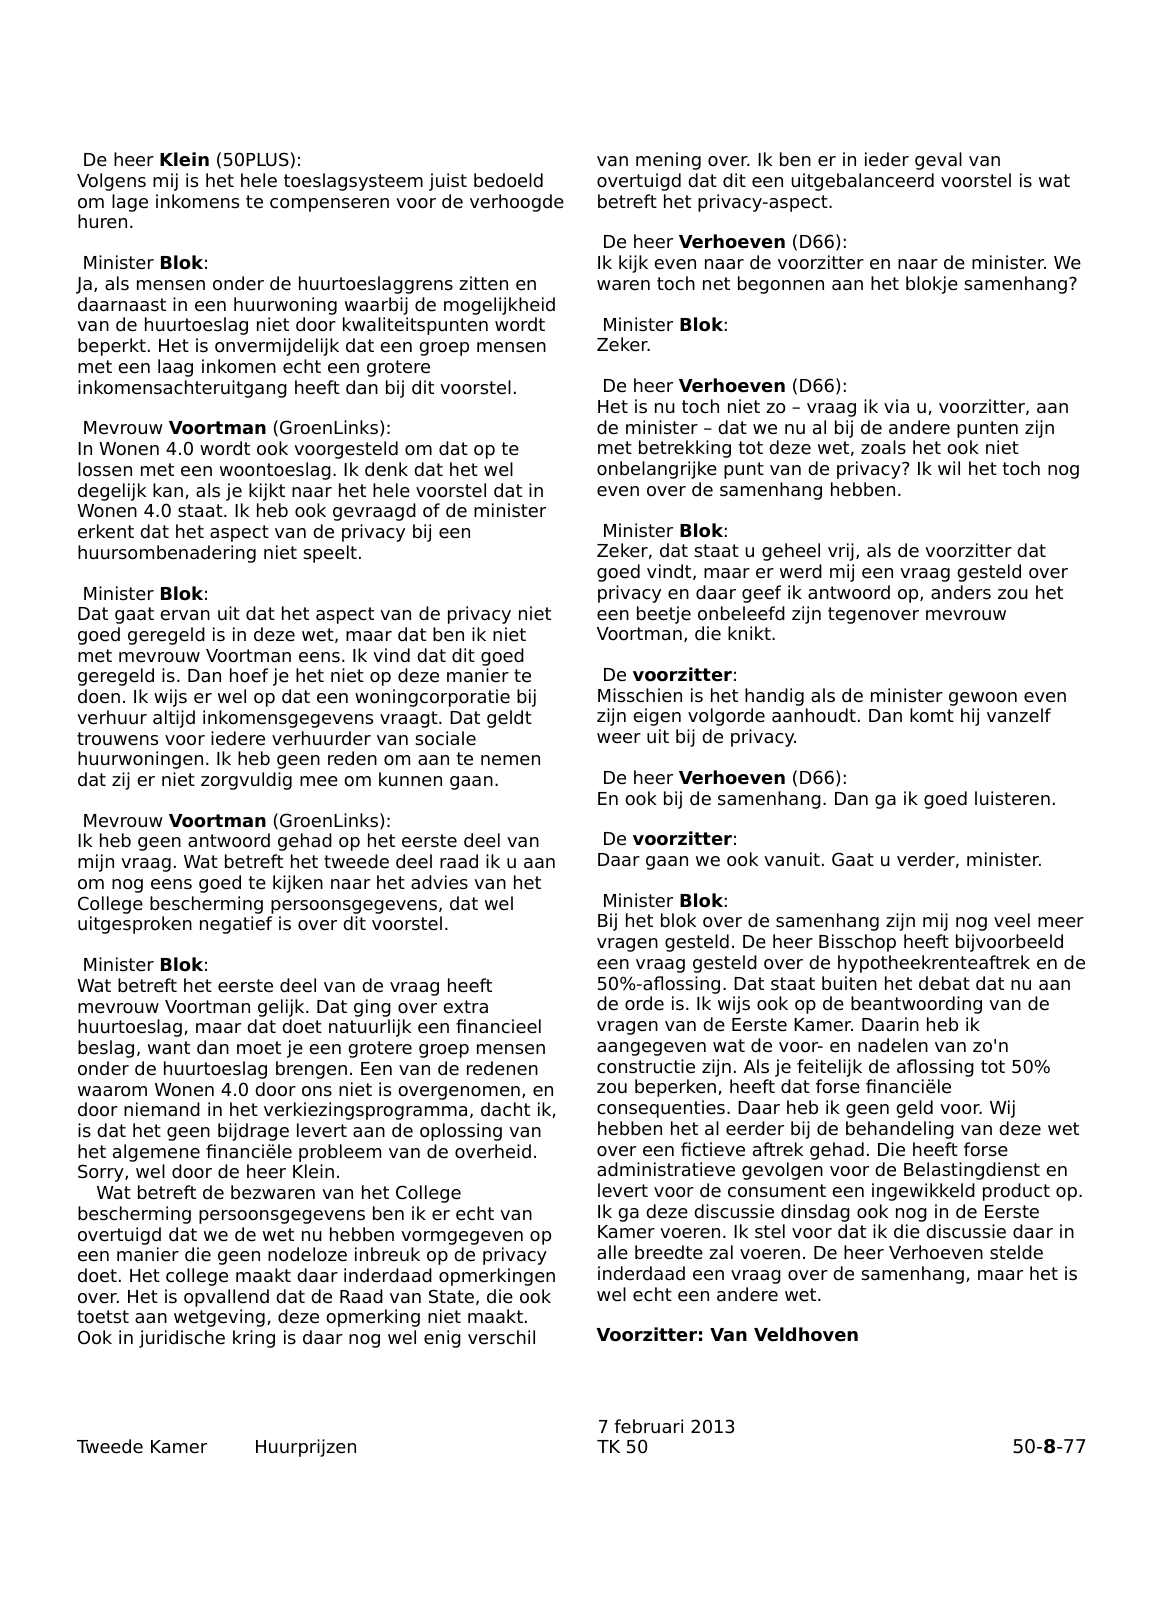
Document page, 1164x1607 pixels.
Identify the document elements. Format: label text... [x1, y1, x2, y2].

text Wat betreft het eerste deel van de vraag heeft mevrouw Voortman gelijk. Dat ging over extra huurtoeslag, maar dat doet natuurlijk een financieel beslag, want dan moet je een grotere groep mensen onder de huurtoeslag brengen. Een van de redenen waarom Wonen 4.0 door ons niet is overgenomen, en door niemand in het verkiezingsprogramma, dacht ik, is dat het geen bijdrage levert aan de oplossing van het algemene financiële probleem van de overheid. Sorry, wel door de heer Klein. [77, 976, 567, 1183]
text De heer Verhoeven (D66): [596, 768, 1087, 788]
text Zeker, dat staat u geheel vrij, als de voorzitter dat goed vindt, maar er werd mij een vraag gesteld over privacy en daar geef ik antwoord op, anders zou het een beetje onbeleefd zijn tegenover mevrouw Voortman, die knikt. [596, 541, 1087, 645]
text Zeker. [596, 335, 1087, 356]
text Mevrouw Voortman (GroenLinks): [77, 418, 567, 439]
text Minister Blok: [77, 253, 567, 274]
text Het is nu toch niet zo – vraag ik via u, voorzitter, aan de minister – dat we nu al bij de andere punten zijn met betrekking tot deze wet, zoals het ook niet onbelangrijke punt van de privacy? Ik wil het toch nog even over de samenhang hebben. [596, 397, 1087, 500]
text Minister Blok: [596, 520, 1087, 541]
text Mevrouw Voortman (GroenLinks): [77, 811, 567, 831]
text Minister Blok: [77, 955, 567, 976]
text Daar gaan we ook vanuit. Gaat u verder, minister. [596, 850, 1087, 871]
text Ja, als mensen onder de huurtoeslaggrens zitten en daarnaast in een huurwoning waarbij de mogelijkheid van de huurtoeslag niet door kwaliteitspunten wordt beperkt. Het is onvermijdelijk dat een groep mensen met een laag inkomen echt een grotere inkomensachteruitgang heeft dan bij dit voorstel. [77, 274, 567, 398]
text De heer Verhoeven (D66): [596, 376, 1087, 397]
text Volgens mij is het hele toeslagsysteem juist bedoeld om lage inkomens te compenseren voor de verhoogde huren. [77, 171, 567, 233]
text De voorzitter: [596, 829, 1087, 850]
text De heer Verhoeven (D66): [596, 232, 1087, 253]
text Voorzitter: Van Veldhoven [596, 1325, 1087, 1346]
text En ook bij de samenhang. Dan ga ik goed luisteren. [596, 788, 1087, 809]
text De heer Klein (50PLUS): [77, 150, 567, 171]
text Minister Blok: [596, 891, 1087, 911]
text Minister Blok: [77, 583, 567, 604]
text Dat gaat ervan uit dat het aspect van de privacy niet goed geregeld is in deze wet, maar dat ben ik niet met mevrouw Voortman eens. Ik vind dat dit goed geregeld is. Dan hoef je het niet op deze manier te doen. Ik wijs er wel op dat een woningcorporatie bij verhuur altijd inkomensgegevens vraagt. Dat geldt trouwens voor iedere verhuurder van sociale huurwoningen. Ik heb geen reden om aan te nemen dat zij er niet zorgvuldig mee om kunnen gaan. [77, 604, 567, 791]
text Bij het blok over de samenhang zijn mij nog veel meer vragen gesteld. De heer Bisschop heeft bijvoorbeeld een vraag gesteld over de hypotheekrenteaftrek en de 50%-aflossing. Dat staat buiten het debat dat nu aan de orde is. Ik wijs ook op de beantwoording van de vragen van de Eerste Kamer. Daarin heb ik aangegeven wat de voor- en nadelen van zo'n constructie zijn. Als je feitelijk de aflossing tot 50% zou beperken, heeft dat forse financiële consequenties. Daar heb ik geen geld voor. Wij hebben het al eerder bij de behandeling van deze wet over een fictieve aftrek gehad. Die heeft forse administratieve gevolgen voor de Belastingdienst en levert voor de consument een ingewikkeld product op. Ik ga deze discussie dinsdag ook nog in de Eerste Kamer voeren. Ik stel voor dat ik die discussie daar in alle breedte zal voeren. De heer Verhoeven stelde inderdaad een vraag over de samenhang, maar het is wel echt een andere wet. [596, 911, 1087, 1305]
text van mening over. Ik ben er in ieder geval van overtuigd dat dit een uitgebalanceerd voorstel is wat betreft het privacy-aspect. [596, 150, 1087, 212]
text Wat betreft de bezwaren van het College bescherming persoonsgegevens ben ik er echt van overtuigd dat we de wet nu hebben vormgegeven op een manier die geen nodeloze inbreuk op de privacy doet. Het college maakt daar inderdaad opmerkingen over. Het is opvallend dat de Raad van State, die ook toetst aan wetgeving, deze opmerking niet maakt. Ook in juridische kring is daar nog wel enig verschil [77, 1183, 567, 1349]
text In Wonen 4.0 wordt ook voorgesteld om dat op te lossen met een woontoeslag. Ik denk dat het wel degelijk kan, als je kijkt naar het hele voorstel dat in Wonen 4.0 staat. Ik heb ook gevraagd of de minister erkent dat het aspect van de privacy bij een huursombenadering niet speelt. [77, 439, 567, 563]
text Misschien is het handig als de minister gewoon even zijn eigen volgorde aanhoudt. Dan komt hij vanzelf weer uit bij de privacy. [596, 686, 1087, 748]
text De voorzitter: [596, 665, 1087, 686]
text Minister Blok: [596, 314, 1087, 335]
text Ik heb geen antwoord gehad op het eerste deel van mijn vraag. Wat betreft het tweede deel raad ik u aan om nog eens goed te kijken naar het advies van het College bescherming persoonsgegevens, dat wel uitgesproken negatief is over dit voorstel. [77, 831, 567, 935]
text Ik kijk even naar de voorzitter en naar de minister. We waren toch net begonnen aan het blokje samenhang? [596, 253, 1087, 294]
